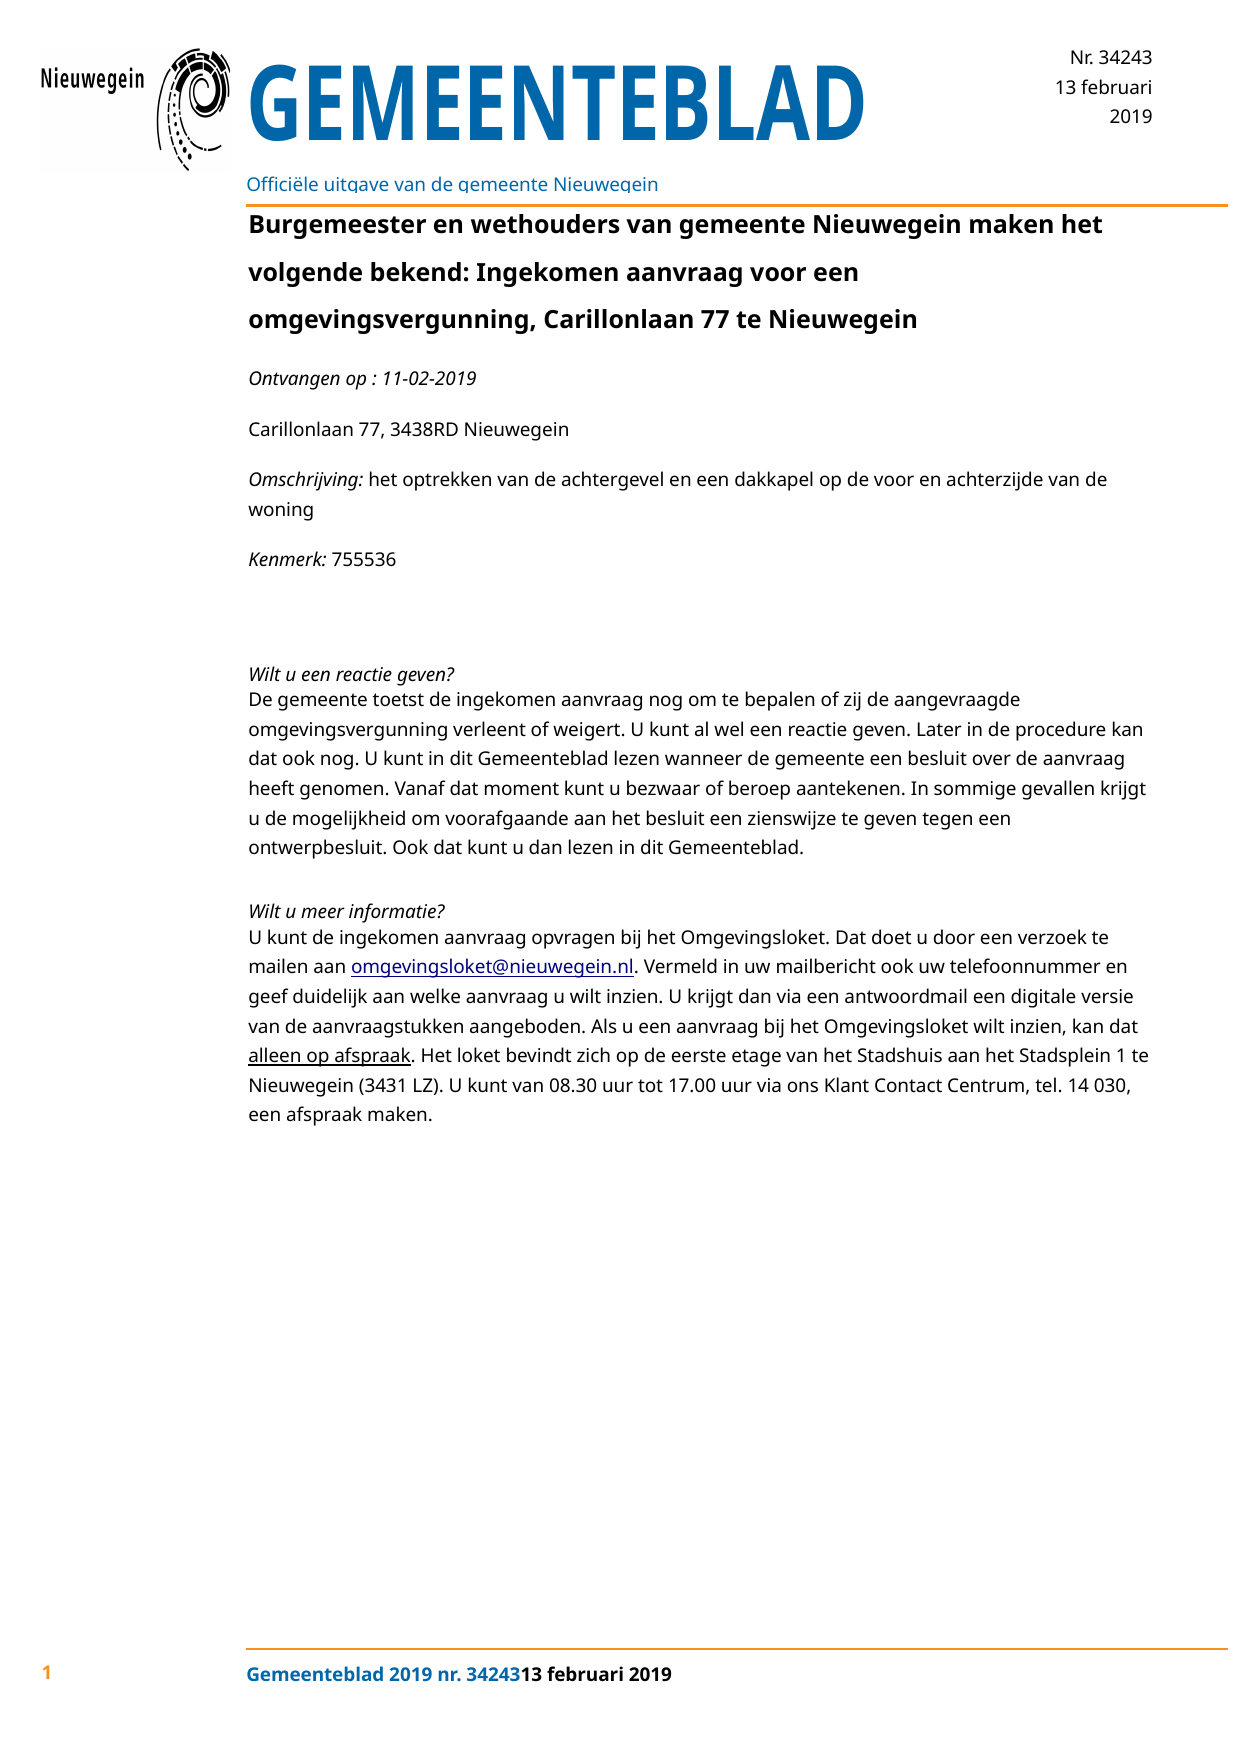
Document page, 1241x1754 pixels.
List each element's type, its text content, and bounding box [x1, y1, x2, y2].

text Wilt u een reactie geven? [248, 661, 1152, 686]
text Omschrijving: het optrekken van de achtergevel en een dakkapel op de voor en achterzijde van de woning [248, 466, 1152, 522]
text De gemeente toetst de ingekomen aanvraag nog om te bepalen of zij de aangevraagde omgevingsvergunning verleent of weigert. U kunt al wel een reactie geven. Later in de procedure kan dat ook nog. U kunt in dit Gemeenteblad lezen wanneer de gemeente een besluit over de aanvraag heeft genomen. Vanaf dat moment kunt u bezwaar of beroep aantekenen. In sommige gevallen krijgt u de mogelijkheid om voorafgaande aan het besluit een zienswijze te geven tegen een ontwerpbesluit. Ook dat kunt u dan lezen in dit Gemeenteblad. [248, 686, 1152, 860]
text Ontvangen op : 11-02-2019 [248, 366, 1152, 391]
text Kenmerk: 755536 [248, 546, 1152, 572]
picture [41, 47, 231, 172]
text Carillonlaan 77, 3438RD Nieuwegein [248, 416, 1152, 442]
text Burgemeester en wethouders van gemeente Nieuwegein maken het volgende bekend: Ingekomen aanvraag voor een omgevingsvergunning, Carillonlaan 77 te Nieuwegein [248, 207, 1152, 336]
text Wilt u meer informatie? [248, 898, 1152, 924]
text U kunt de ingekomen aanvraag opvragen bij het Omgevingsloket. Dat doet u door een verzoek te mailen aan omgevingsloket@nieuwegein.nl. Vermeld in uw mailbericht ook uw telefoonnummer en geef duidelijk aan welke aanvraag u wilt inzien. U krijgt dan via een antwoordmail een digitale versie van de aanvraagstukken aangeboden. Als u een aanvraag bij het Omgevingsloket wilt inzien, kan dat alleen op afspraak. Het loket bevindt zich op de eerste etage van het Stadshuis aan het Stadsplein 1 te Nieuwegein (3431 LZ). U kunt van 08.30 uur tot 17.00 uur via ons Klant Contact Centrum, tel. 14 030, een afspraak maken. [248, 924, 1152, 1127]
